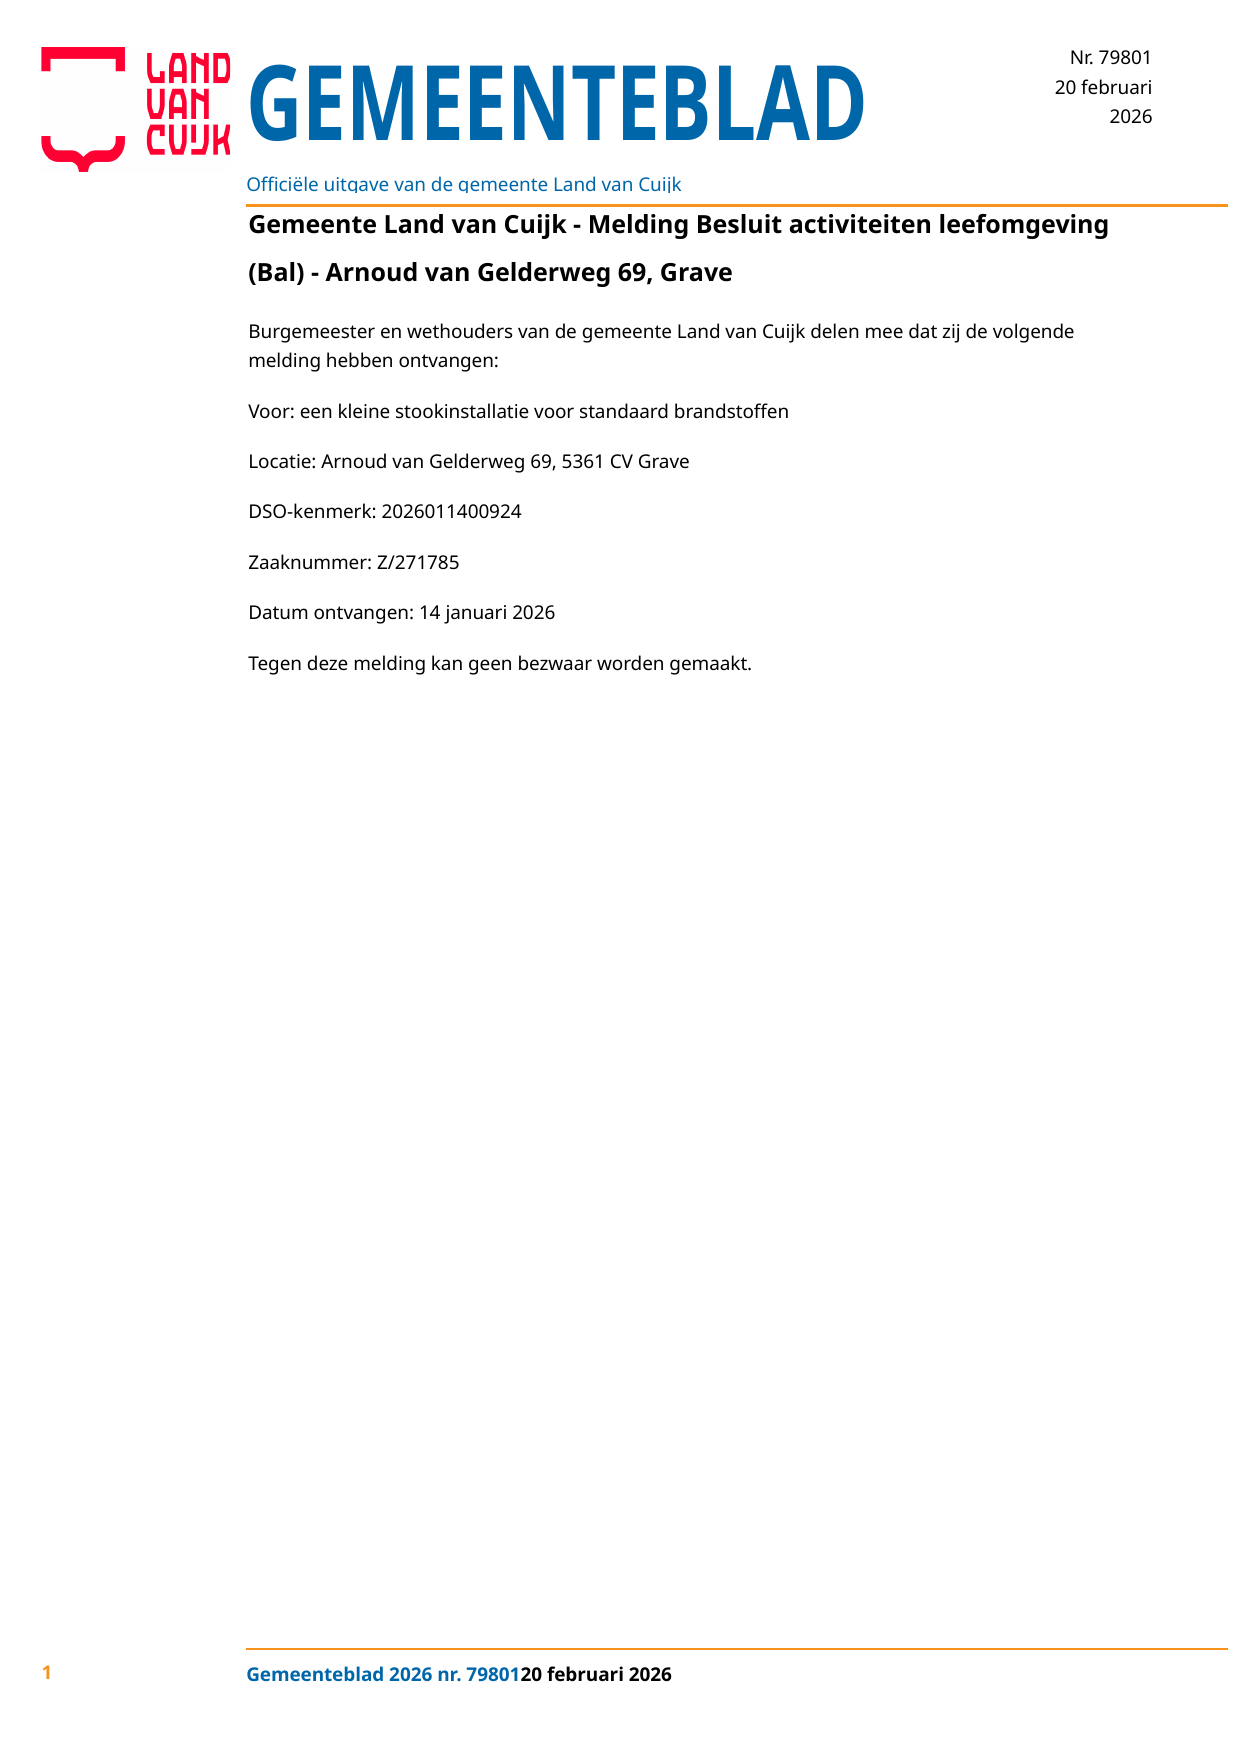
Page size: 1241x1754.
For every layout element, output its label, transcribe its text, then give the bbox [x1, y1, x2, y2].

text DSO-kenmerk: 2026011400924 [248, 499, 1152, 524]
text Locatie: Arnoud van Gelderweg 69, 5361 CV Grave [248, 448, 1152, 474]
picture [41, 47, 231, 172]
text Gemeente Land van Cuijk - Melding Besluit activiteiten leefomgeving (Bal) - Arnoud van Gelderweg 69, Grave [248, 207, 1152, 288]
text Burgemeester en wethouders van de gemeente Land van Cuijk delen mee dat zij de volgende melding hebben ontvangen: [248, 318, 1152, 373]
text Datum ontvangen: 14 januari 2026 [248, 599, 1152, 625]
text Zaaknummer: Z/271785 [248, 549, 1152, 575]
text Voor: een kleine stookinstallatie voor standaard brandstoffen [248, 398, 1152, 424]
text Tegen deze melding kan geen bezwaar worden gemaakt. [248, 650, 1152, 676]
